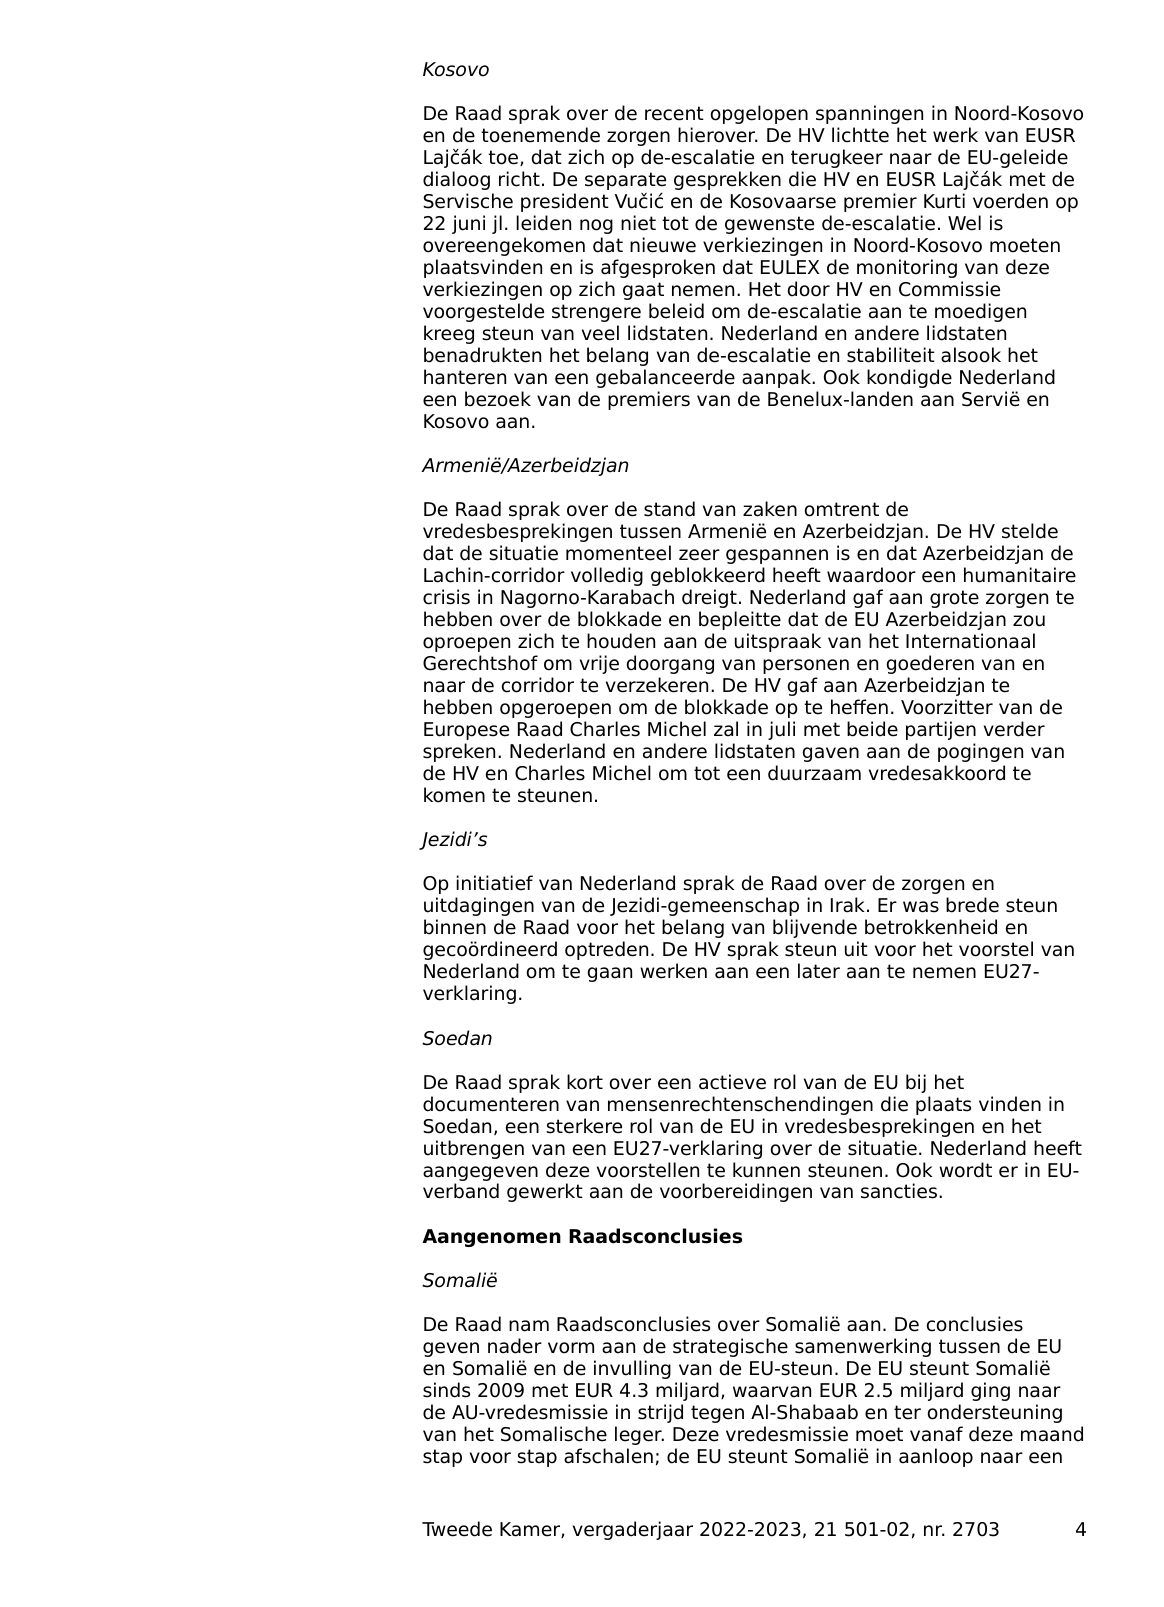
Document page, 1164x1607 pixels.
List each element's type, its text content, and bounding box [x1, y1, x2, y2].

text De Raad sprak over de stand van zaken omtrent de vredesbesprekingen tussen Armenië en Azerbeidzjan. De HV stelde dat de situatie momenteel zeer gespannen is en dat Azerbeidzjan de Lachin-corridor volledig geblokkeerd heeft waardoor een humanitaire crisis in Nagorno-Karabach dreigt. Nederland gaf aan grote zorgen te hebben over de blokkade en bepleitte dat de EU Azerbeidzjan zou oproepen zich te houden aan de uitspraak van het Internationaal Gerechtshof om vrije doorgang van personen en goederen van en naar de corridor te verzekeren. De HV gaf aan Azerbeidzjan te hebben opgeroepen om de blokkade op te heffen. Voorzitter van de Europese Raad Charles Michel zal in juli met beide partijen verder spreken. Nederland en andere lidstaten gaven aan de pogingen van de HV en Charles Michel om tot een duurzaam vredesakkoord te komen te steunen. [422, 499, 1087, 807]
text De Raad sprak over de recent opgelopen spanningen in Noord-Kosovo en de toenemende zorgen hierover. De HV lichtte het werk van EUSR Lajčák toe, dat zich op de-escalatie en terugkeer naar de EU-geleide dialoog richt. De separate gesprekken die HV en EUSR Lajčák met de Servische president Vučić en de Kosovaarse premier Kurti voerden op 22 juni jl. leiden nog niet tot de gewenste de-escalatie. Wel is overeengekomen dat nieuwe verkiezingen in Noord-Kosovo moeten plaatsvinden en is afgesproken dat EULEX de monitoring van deze verkiezingen op zich gaat nemen. Het door HV en Commissie voorgestelde strengere beleid om de-escalatie aan te moedigen kreeg steun van veel lidstaten. Nederland en andere lidstaten benadrukten het belang van de-escalatie en stabiliteit alsook het hanteren van een gebalanceerde aanpak. Ook kondigde Nederland een bezoek van de premiers van de Benelux-landen aan Servië en Kosovo aan. [422, 103, 1087, 433]
subtitle Kosovo [422, 59, 1087, 81]
subtitle Soedan [422, 1027, 1087, 1049]
subtitle Armenië/Azerbeidzjan [422, 455, 1087, 477]
text De Raad sprak kort over een actieve rol van de EU bij het documenteren van mensenrechtenschendingen die plaats vinden in Soedan, een sterkere rol van de EU in vredesbesprekingen en het uitbrengen van een EU27-verklaring over de situatie. Nederland heeft aangegeven deze voorstellen te kunnen steunen. Ook wordt er in EU-verband gewerkt aan de voorbereidingen van sancties. [422, 1072, 1087, 1203]
text Op initiatief van Nederland sprak de Raad over de zorgen en uitdagingen van de Jezidi-gemeenschap in Irak. Er was brede steun binnen de Raad voor het belang van blijvende betrokkenheid en gecoördineerd optreden. De HV sprak steun uit voor het voorstel van Nederland om te gaan werken aan een later aan te nemen EU27-verklaring. [422, 873, 1087, 1005]
text De Raad nam Raadsconclusies over Somalië aan. De conclusies geven nader vorm aan de strategische samenwerking tussen de EU en Somalië en de invulling van de EU-steun. De EU steunt Somalië sinds 2009 met EUR 4.3 miljard, waarvan EUR 2.5 miljard ging naar de AU-vredesmissie in strijd tegen Al-Shabaab en ter ondersteuning van het Somalische leger. Deze vredesmissie moet vanaf deze maand stap voor stap afschalen; de EU steunt Somalië in aanloop naar een [422, 1314, 1087, 1468]
subtitle Aangenomen Raadsconclusies [422, 1226, 1087, 1248]
subtitle Somalië [422, 1270, 1087, 1292]
subtitle Jezidi’s [422, 829, 1087, 851]
